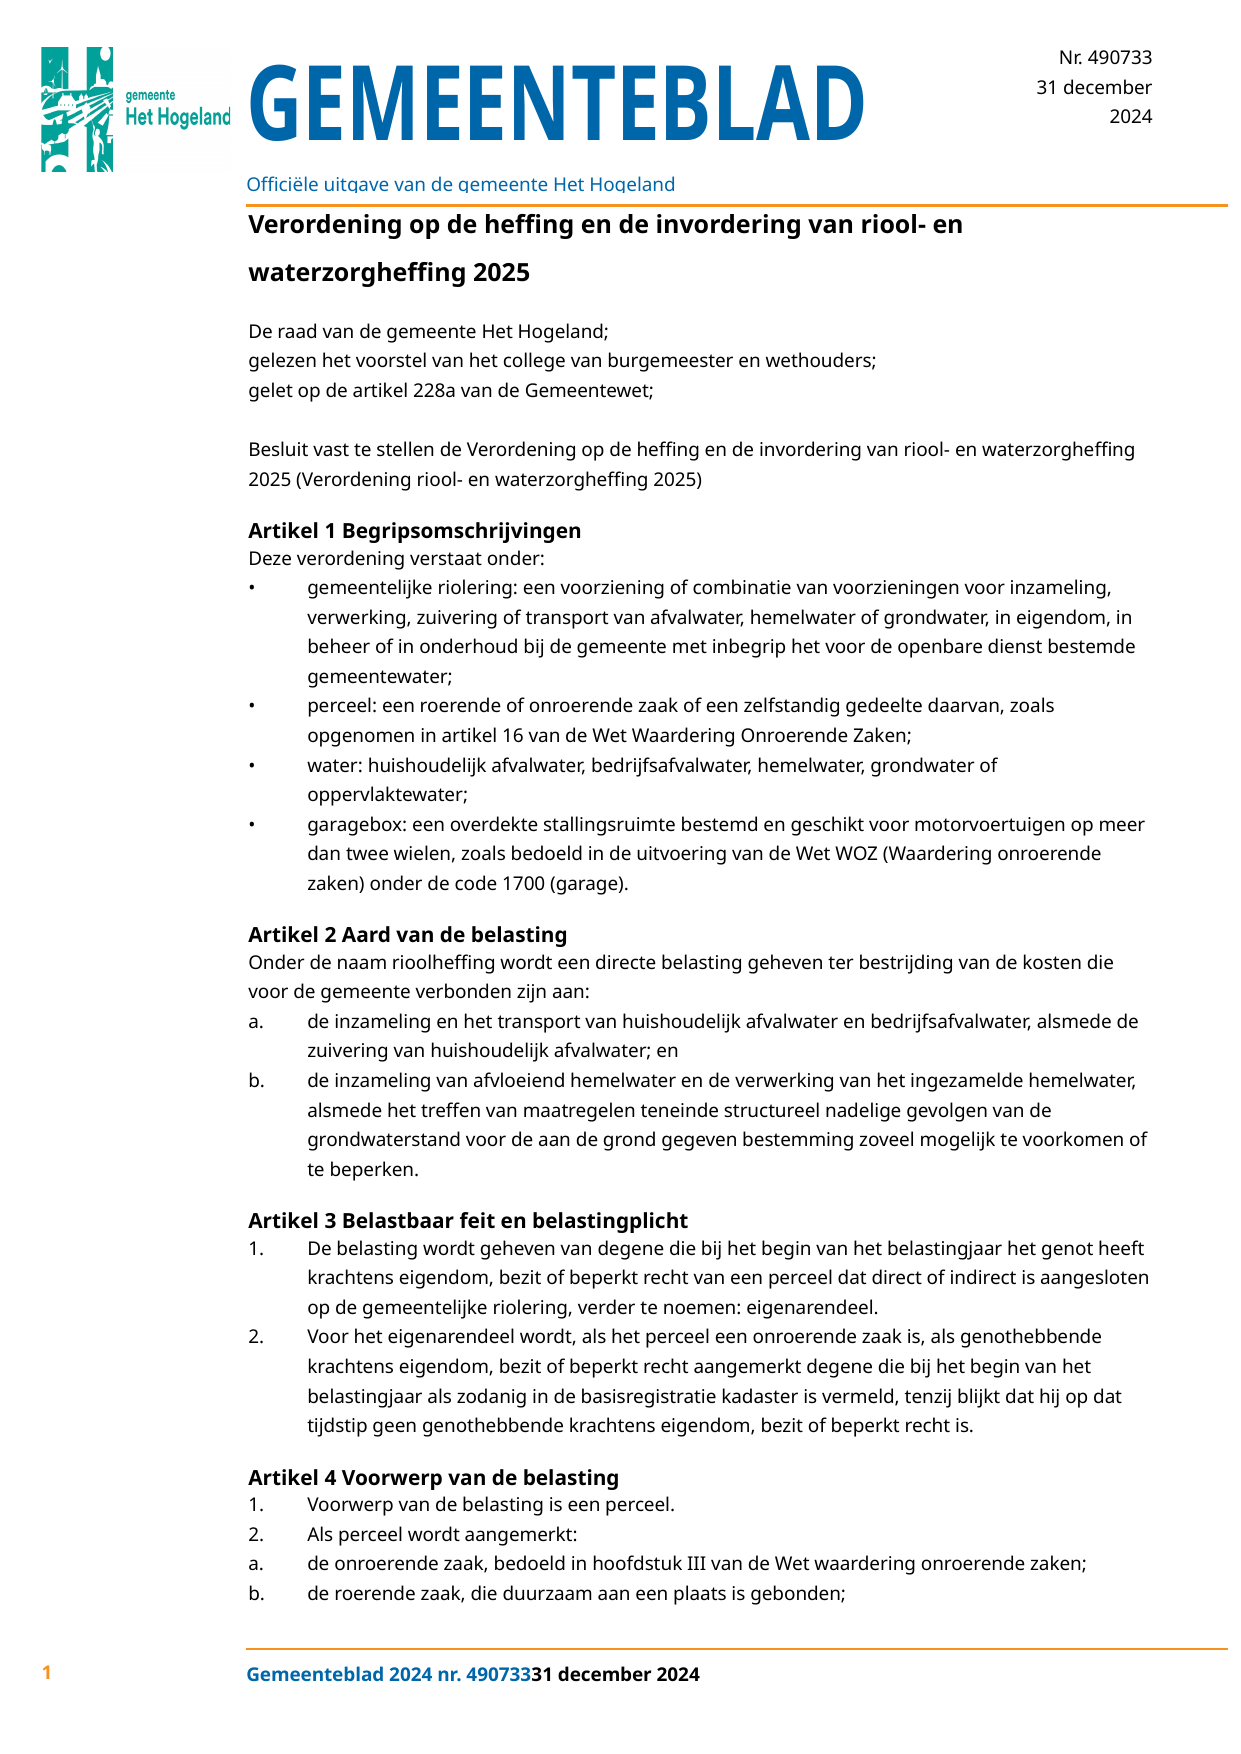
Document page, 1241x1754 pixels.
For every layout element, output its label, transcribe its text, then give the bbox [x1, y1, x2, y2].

list De belasting wordt geheven van degene die bij het begin van het belastingjaar het genot heeft krachtens eigendom, bezit of beperkt recht van een perceel dat direct of indirect is aangesloten op de gemeentelijke riolering, verder te noemen: eigenarendeel. [248, 1235, 1152, 1320]
text Artikel 4 Voorwerp van de belasting [248, 1463, 1152, 1491]
text Besluit vast te stellen de Verordening op de heffing en de invordering van riool- en waterzorgheffing 2025 (Verordening riool- en waterzorgheffing 2025) [248, 436, 1152, 492]
list Voor het eigenarendeel wordt, als het perceel een onroerende zaak is, als genothebbende krachtens eigendom, bezit of beperkt recht aangemerkt degene die bij het begin van het belastingjaar als zodanig in de basisregistratie kadaster is vermeld, tenzij blijkt dat hij op dat tijdstip geen genothebbende krachtens eigendom, bezit of beperkt recht is. [248, 1324, 1152, 1438]
text Deze verordening verstaat onder: [248, 545, 1152, 570]
list perceel: een roerende of onroerende zaak of een zelfstandig gedeelte daarvan, zoals opgenomen in artikel 16 van de Wet Waardering Onroerende Zaken; [248, 693, 1152, 748]
list garagebox: een overdekte stallingsruimte bestemd en geschikt voor motorvoertuigen op meer dan twee wielen, zoals bedoeld in de uitvoering van de Wet WOZ (Waardering onroerende zaken) onder de code 1700 (garage). [248, 811, 1152, 896]
list de inzameling van afvloeiend hemelwater en de verwerking van het ingezamelde hemelwater, alsmede het treffen van maatregelen teneinde structureel nadelige gevolgen van de grondwaterstand voor de aan de grond gegeven bestemming zoveel mogelijk te voorkomen of te beperken. [248, 1067, 1152, 1182]
list Voorwerp van de belasting is een perceel. [248, 1491, 1152, 1517]
list water: huishoudelijk afvalwater, bedrijfsafvalwater, hemelwater, grondwater of oppervlaktewater; [248, 752, 1152, 807]
list de onroerende zaak, bedoeld in hoofdstuk III van de Wet waardering onroerende zaken; [248, 1550, 1152, 1576]
text Artikel 3 Belastbaar feit en belastingplicht [248, 1206, 1152, 1235]
text Onder de naam rioolheffing wordt een directe belasting geheven ter bestrijding van de kosten die voor de gemeente verbonden zijn aan: [248, 949, 1152, 1004]
text Verordening op de heffing en de invordering van riool- en waterzorgheffing 2025 [248, 207, 1152, 288]
picture [41, 47, 231, 172]
list de inzameling en het transport van huishoudelijk afvalwater en bedrijfsafvalwater, alsmede de zuivering van huishoudelijk afvalwater; en [248, 1008, 1152, 1063]
text gelet op de artikel 228a van de Gemeentewet; [248, 377, 1152, 403]
text Artikel 2 Aard van de belasting [248, 921, 1152, 949]
text gelezen het voorstel van het college van burgemeester en wethouders; [248, 347, 1152, 373]
list Als perceel wordt aangemerkt: [248, 1521, 1152, 1547]
text De raad van de gemeente Het Hogeland; [248, 318, 1152, 344]
list gemeentelijke riolering: een voorziening of combinatie van voorzieningen voor inzameling, verwerking, zuivering of transport van afvalwater, hemelwater of grondwater, in eigendom, in beheer of in onderhoud bij de gemeente met inbegrip het voor de openbare dienst bestemde gemeentewater; [248, 574, 1152, 689]
list de roerende zaak, die duurzaam aan een plaats is gebonden; [248, 1580, 1152, 1606]
text Artikel 1 Begripsomschrijvingen [248, 516, 1152, 545]
